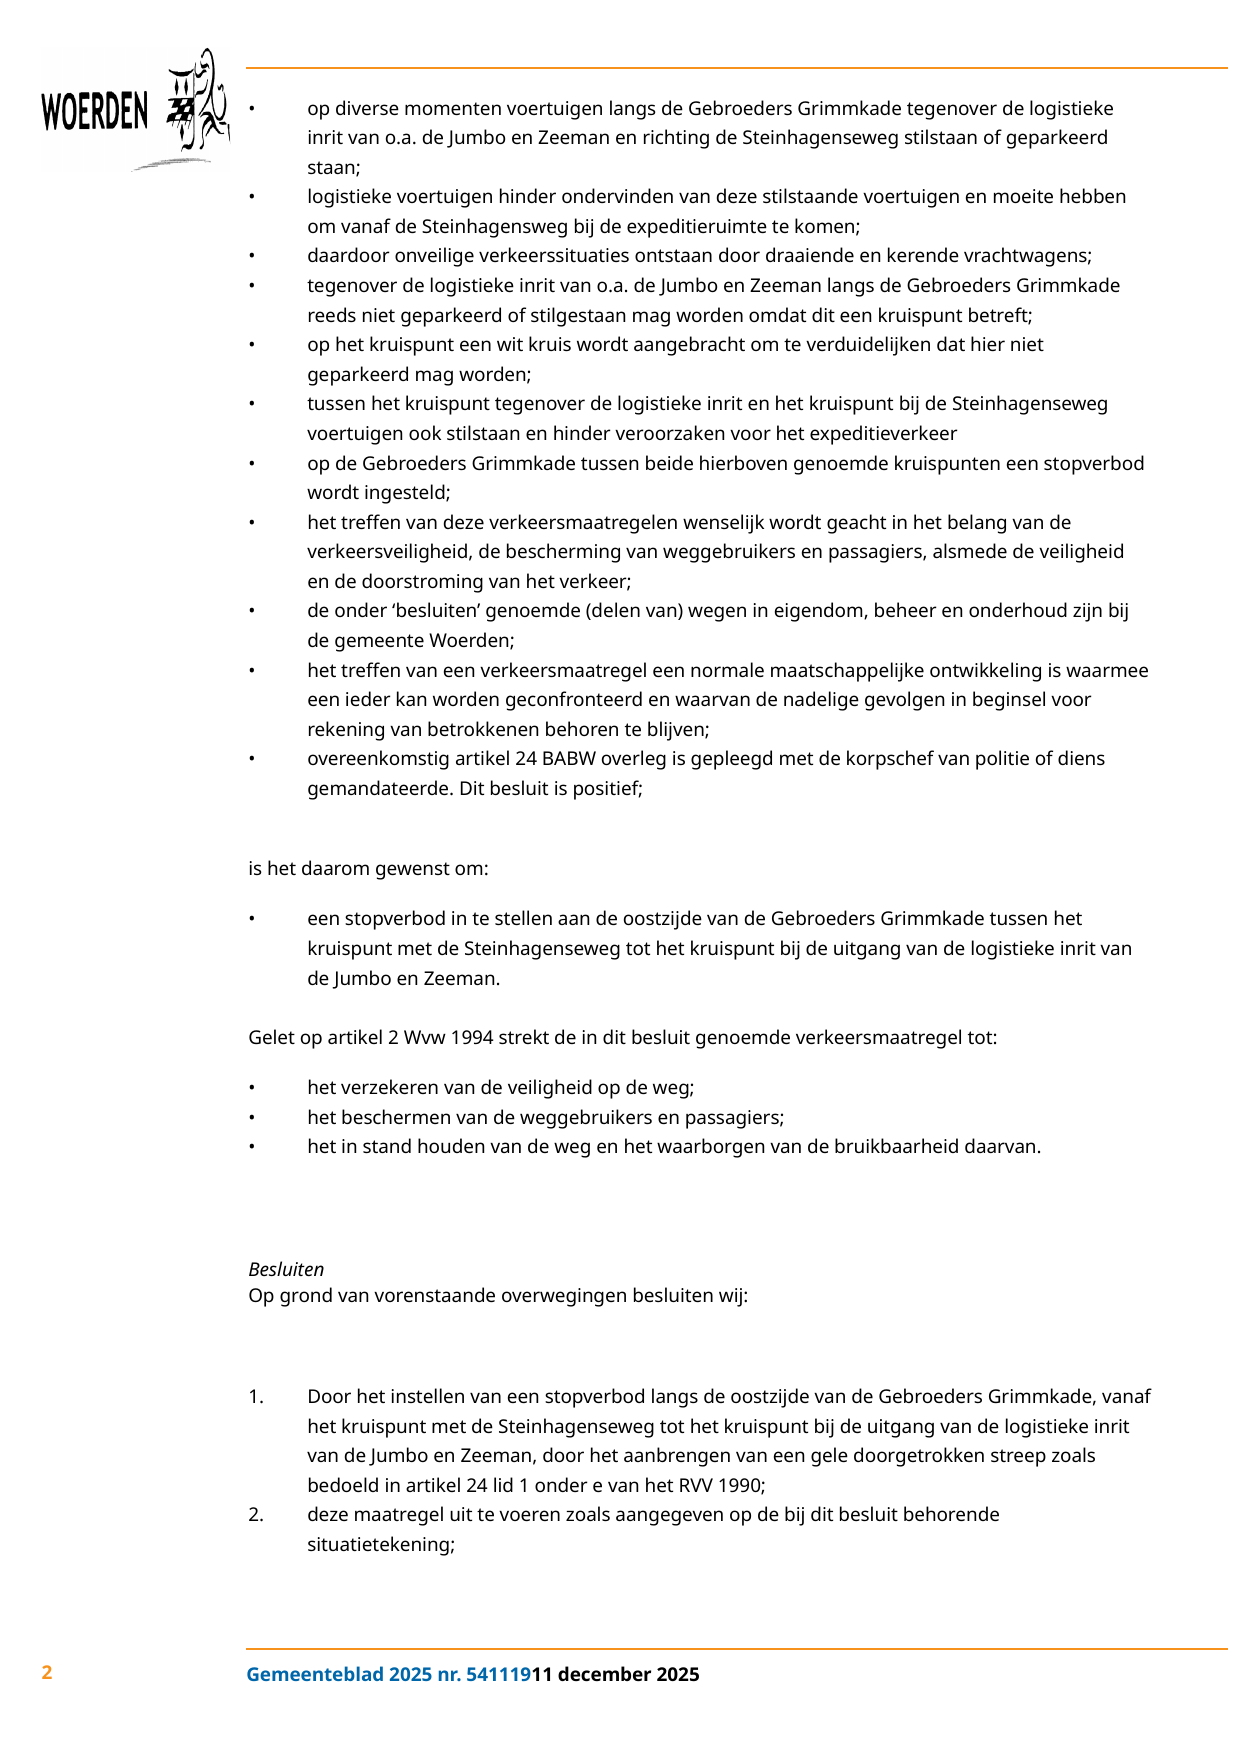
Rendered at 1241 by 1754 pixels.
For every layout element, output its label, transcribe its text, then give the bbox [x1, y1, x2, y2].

list logistieke voertuigen hinder ondervinden van deze stilstaande voertuigen en moeite hebben om vanaf de Steinhagensweg bij de expeditieruimte te komen; [248, 183, 1152, 239]
list het in stand houden van de weg en het waarborgen van de bruikbaarheid daarvan. [248, 1133, 1152, 1159]
list overeenkomstig artikel 24 BABW overleg is gepleegd met de korpschef van politie of diens gemandateerde. Dit besluit is positief; [248, 746, 1152, 801]
list tussen het kruispunt tegenover de logistieke inrit en het kruispunt bij de Steinhagenseweg voertuigen ook stilstaan en hinder veroorzaken voor het expeditieverkeer [248, 391, 1152, 446]
text is het daarom gewenst om: [248, 855, 1152, 881]
list tegenover de logistieke inrit van o.a. de Jumbo en Zeeman langs de Gebroeders Grimmkade reeds niet geparkeerd of stilgestaan mag worden omdat dit een kruispunt betreft; [248, 272, 1152, 328]
text Besluiten [248, 1257, 1152, 1282]
list Door het instellen van een stopverbod langs de oostzijde van de Gebroeders Grimmkade, vanaf het kruispunt met de Steinhagenseweg tot het kruispunt bij de uitgang van de logistieke inrit van de Jumbo en Zeeman, door het aanbrengen van een gele doorgetrokken streep zoals bedoeld in artikel 24 lid 1 onder e van het RVV 1990; [248, 1383, 1152, 1498]
list op diverse momenten voertuigen langs de Gebroeders Grimmkade tegenover de logistieke inrit van o.a. de Jumbo en Zeeman en richting de Steinhagenseweg stilstaan of geparkeerd staan; [248, 95, 1152, 180]
list op het kruispunt een wit kruis wordt aangebracht om te verduidelijken dat hier niet geparkeerd mag worden; [248, 331, 1152, 387]
picture [41, 47, 231, 172]
list de onder ‘besluiten’ genoemde (delen van) wegen in eigendom, beheer en onderhoud zijn bij de gemeente Woerden; [248, 598, 1152, 653]
list deze maatregel uit te voeren zoals aangegeven op de bij dit besluit behorende situatietekening; [248, 1502, 1152, 1557]
list het treffen van een verkeersmaatregel een normale maatschappelijke ontwikkeling is waarmee een ieder kan worden geconfronteerd en waarvan de nadelige gevolgen in beginsel voor rekening van betrokkenen behoren te blijven; [248, 657, 1152, 742]
list het verzekeren van de veiligheid op de weg; [248, 1074, 1152, 1100]
list het treffen van deze verkeersmaatregelen wenselijk wordt geacht in het belang van de verkeersveiligheid, de bescherming van weggebruikers en passagiers, alsmede de veiligheid en de doorstroming van het verkeer; [248, 509, 1152, 594]
list op de Gebroeders Grimmkade tussen beide hierboven genoemde kruispunten een stopverbod wordt ingesteld; [248, 450, 1152, 505]
list daardoor onveilige verkeerssituaties ontstaan door draaiende en kerende vrachtwagens; [248, 243, 1152, 268]
list een stopverbod in te stellen aan de oostzijde van de Gebroeders Grimmkade tussen het kruispunt met de Steinhagenseweg tot het kruispunt bij de uitgang van de logistieke inrit van de Jumbo en Zeeman. [248, 906, 1152, 991]
text Gelet op artikel 2 Wvw 1994 strekt de in dit besluit genoemde verkeersmaatregel tot: [248, 1024, 1152, 1050]
text Op grond van vorenstaande overwegingen besluiten wij: [248, 1282, 1152, 1308]
list het beschermen van de weggebruikers en passagiers; [248, 1104, 1152, 1130]
